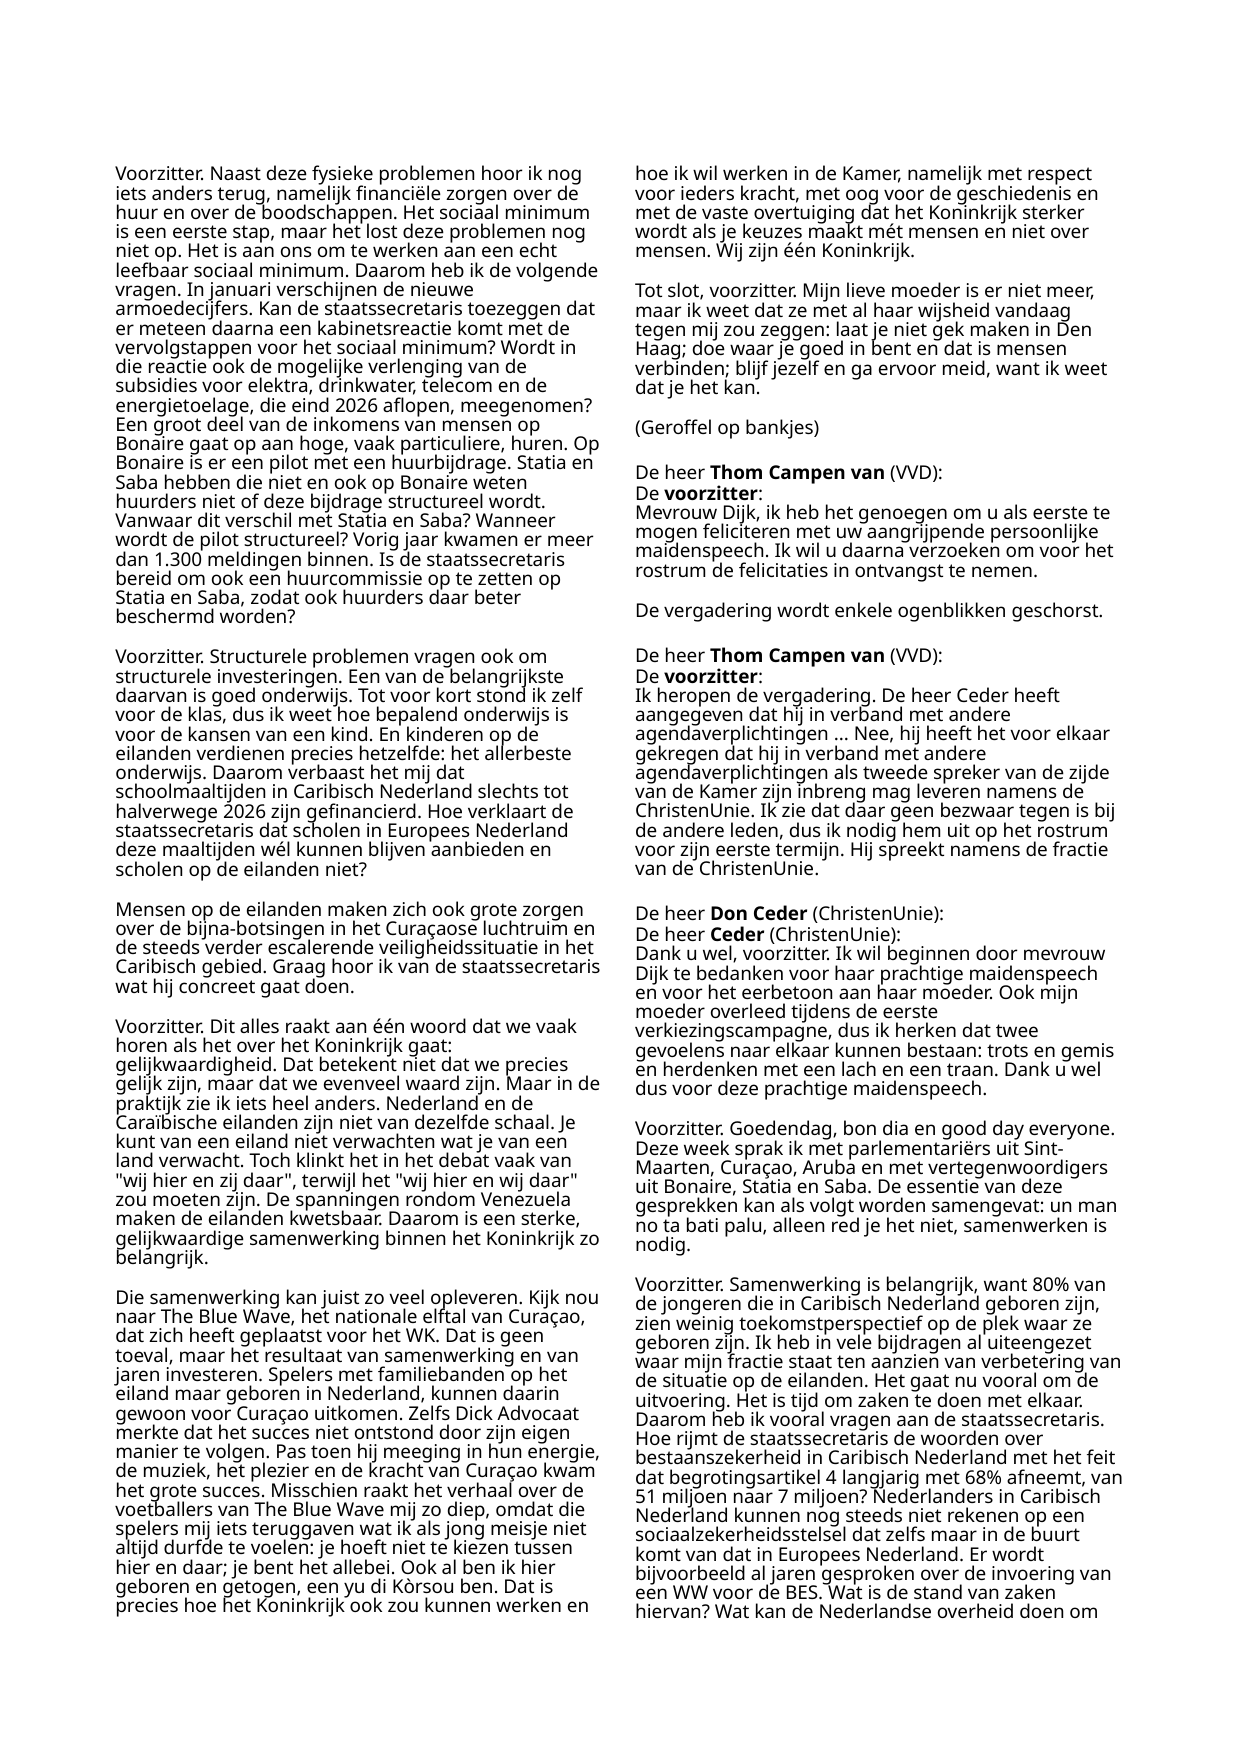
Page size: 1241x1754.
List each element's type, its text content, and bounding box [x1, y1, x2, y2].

text De heer Thom Campen van (VVD): [635, 642, 1125, 668]
text Mevrouw Dijk, ik heb het genoegen om u als eerste te mogen feliciteren met uw aangrijpende persoonlijke maidenspeech. Ik wil u daarna verzoeken om voor het rostrum de felicitaties in ontvangst te nemen. [635, 504, 1125, 581]
text Ik heropen de vergadering. De heer Ceder heeft aangegeven dat hij in verband met andere agendaverplichtingen ... Nee, hij heeft het voor elkaar gekregen dat hij in verband met andere agendaverplichtingen als tweede spreker van de zijde van de Kamer zijn inbreng mag leveren namens de ChristenUnie. Ik zie dat daar geen bezwaar tegen is bij de andere leden, dus ik nodig hem uit op het rostrum voor zijn eerste termijn. Hij spreekt namens de fractie van de ChristenUnie. [635, 687, 1125, 879]
text De heer Don Ceder (ChristenUnie): [635, 900, 1125, 926]
text De voorzitter: [635, 484, 1125, 504]
text Tot slot, voorzitter. Mijn lieve moeder is er niet meer, maar ik weet dat ze met al haar wijsheid vandaag tegen mij zou zeggen: laat je niet gek maken in Den Haag; doe waar je goed in bent en dat is mensen verbinden; blijf jezelf en ga ervoor meid, want ik weet dat je het kan. [635, 282, 1125, 398]
text De voorzitter: [635, 668, 1125, 687]
text Voorzitter. Dit alles raakt aan één woord dat we vaak horen als het over het Koninkrijk gaat: gelijkwaardigheid. Dat betekent niet dat we precies gelijk zijn, maar dat we evenveel waard zijn. Maar in de praktijk zie ik iets heel anders. Nederland en de Caraïbische eilanden zijn niet van dezelfde schaal. Je kunt van een eiland niet verwachten wat je van een land verwacht. Toch klinkt het in het debat vaak van "wij hier en zij daar", terwijl het "wij hier en wij daar" zou moeten zijn. De spanningen rondom Venezuela maken de eilanden kwetsbaar. Daarom is een sterke, gelijkwaardige samenwerking binnen het Koninkrijk zo belangrijk. [115, 1018, 605, 1268]
text hoe ik wil werken in de Kamer, namelijk met respect voor ieders kracht, met oog voor de geschiedenis en met de vaste overtuiging dat het Koninkrijk sterker wordt als je keuzes maakt mét mensen en niet over mensen. Wij zijn één Koninkrijk. [635, 165, 1125, 262]
text Die samenwerking kan juist zo veel opleveren. Kijk nou naar The Blue Wave, het nationale elftal van Curaçao, dat zich heeft geplaatst voor het WK. Dat is geen toeval, maar het resultaat van samenwerking en van jaren investeren. Spelers met familiebanden op het eiland maar geboren in Nederland, kunnen daarin gewoon voor Curaçao uitkomen. Zelfs Dick Advocaat merkte dat het succes niet ontstond door zijn eigen manier te volgen. Pas toen hij meeging in hun energie, de muziek, het plezier en de kracht van Curaçao kwam het grote succes. Misschien raakt het verhaal over de voetballers van The Blue Wave mij zo diep, omdat die spelers mij iets teruggaven wat ik als jong meisje niet altijd durfde te voelen: je hoeft niet te kiezen tussen hier en daar; je bent het allebei. Ook al ben ik hier geboren en getogen, een yu di Kòrsou ben. Dat is precies hoe het Koninkrijk ook zou kunnen werken en [115, 1289, 605, 1616]
text Voorzitter. Goedendag, bon dia en good day everyone. Deze week sprak ik met parlementariërs uit Sint-Maarten, Curaçao, Aruba en met vertegenwoordigers uit Bonaire, Statia en Saba. De essentie van deze gesprekken kan als volgt worden samengevat: un man no ta bati palu, alleen red je het niet, samenwerken is nodig. [635, 1120, 1125, 1255]
text Voorzitter. Samenwerking is belangrijk, want 80% van de jongeren die in Caribisch Nederland geboren zijn, zien weinig toekomstperspectief op de plek waar ze geboren zijn. Ik heb in vele bijdragen al uiteengezet waar mijn fractie staat ten aanzien van verbetering van de situatie op de eilanden. Het gaat nu vooral om de uitvoering. Het is tijd om zaken te doen met elkaar. Daarom heb ik vooral vragen aan de staatssecretaris. Hoe rijmt de staatssecretaris de woorden over bestaanszekerheid in Caribisch Nederland met het feit dat begrotingsartikel 4 langjarig met 68% afneemt, van 51 miljoen naar 7 miljoen? Nederlanders in Caribisch Nederland kunnen nog steeds niet rekenen op een sociaalzekerheidsstelsel dat zelfs maar in de buurt komt van dat in Europees Nederland. Er wordt bijvoorbeeld al jaren gesproken over de invoering van een WW voor de BES. Wat is de stand van zaken hiervan? Wat kan de Nederlandse overheid doen om [635, 1276, 1125, 1623]
text Voorzitter. Naast deze fysieke problemen hoor ik nog iets anders terug, namelijk financiële zorgen over de huur en over de boodschappen. Het sociaal minimum is een eerste stap, maar het lost deze problemen nog niet op. Het is aan ons om te werken aan een echt leefbaar sociaal minimum. Daarom heb ik de volgende vragen. In januari verschijnen de nieuwe armoedecijfers. Kan de staatssecretaris toezeggen dat er meteen daarna een kabinetsreactie komt met de vervolgstappen voor het sociaal minimum? Wordt in die reactie ook de mogelijke verlenging van de subsidies voor elektra, drinkwater, telecom en de energietoelage, die eind 2026 aflopen, meegenomen? Een groot deel van de inkomens van mensen op Bonaire gaat op aan hoge, vaak particuliere, huren. Op Bonaire is er een pilot met een huurbijdrage. Statia en Saba hebben die niet en ook op Bonaire weten huurders niet of deze bijdrage structureel wordt. Vanwaar dit verschil met Statia en Saba? Wanneer wordt de pilot structureel? Vorig jaar kwamen er meer dan 1.300 meldingen binnen. Is de staatssecretaris bereid om ook een huurcommissie op te zetten op Statia en Saba, zodat ook huurders daar beter beschermd worden? [115, 165, 605, 628]
text De heer Thom Campen van (VVD): [635, 459, 1125, 484]
text Dank u wel, voorzitter. Ik wil beginnen door mevrouw Dijk te bedanken voor haar prachtige maidenspeech en voor het eerbetoon aan haar moeder. Ook mijn moeder overleed tijdens de eerste verkiezingscampagne, dus ik herken dat twee gevoelens naar elkaar kunnen bestaan: trots en gemis en herdenken met een lach en een traan. Dank u wel dus voor deze prachtige maidenspeech. [635, 945, 1125, 1099]
text Mensen op de eilanden maken zich ook grote zorgen over de bijna-botsingen in het Curaçaose luchtruim en de steeds verder escalerende veiligheidssituatie in het Caribisch gebied. Graag hoor ik van de staatssecretaris wat hij concreet gaat doen. [115, 901, 605, 997]
text (Geroffel op bankjes) [635, 419, 1125, 438]
text De vergadering wordt enkele ogenblikken geschorst. [635, 602, 1125, 621]
text De heer Ceder (ChristenUnie): [635, 926, 1125, 945]
text Voorzitter. Structurele problemen vragen ook om structurele investeringen. Een van de belangrijkste daarvan is goed onderwijs. Tot voor kort stond ik zelf voor de klas, dus ik weet hoe bepalend onderwijs is voor de kansen van een kind. En kinderen op de eilanden verdienen precies hetzelfde: het allerbeste onderwijs. Daarom verbaast het mij dat schoolmaaltijden in Caribisch Nederland slechts tot halverwege 2026 zijn gefinancierd. Hoe verklaart de staatssecretaris dat scholen in Europees Nederland deze maaltijden wél kunnen blijven aanbieden en scholen op de eilanden niet? [115, 648, 605, 880]
